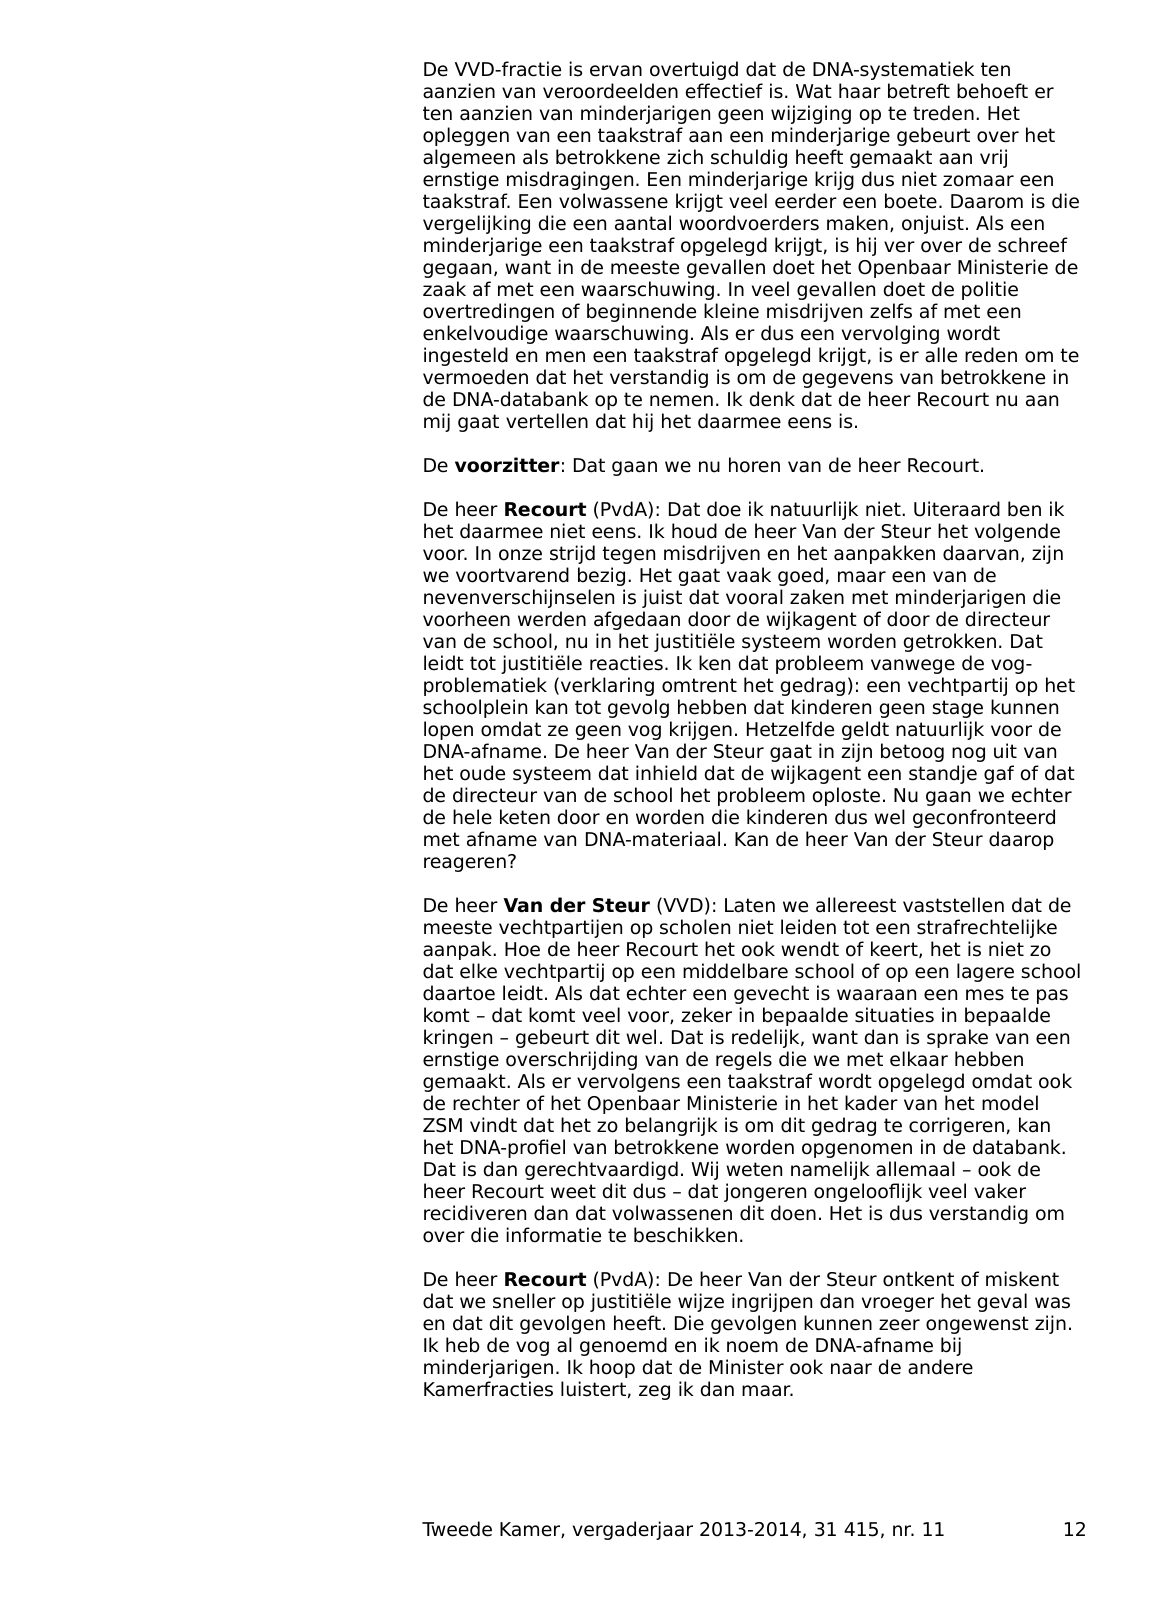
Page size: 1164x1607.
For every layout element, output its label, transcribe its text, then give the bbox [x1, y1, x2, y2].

text De VVD-fractie is ervan overtuigd dat de DNA-systematiek ten aanzien van veroordeelden effectief is. Wat haar betreft behoeft er ten aanzien van minderjarigen geen wijziging op te treden. Het opleggen van een taakstraf aan een minderjarige gebeurt over het algemeen als betrokkene zich schuldig heeft gemaakt aan vrij ernstige misdragingen. Een minderjarige krijg dus niet zomaar een taakstraf. Een volwassene krijgt veel eerder een boete. Daarom is die vergelijking die een aantal woordvoerders maken, onjuist. Als een minderjarige een taakstraf opgelegd krijgt, is hij ver over de schreef gegaan, want in de meeste gevallen doet het Openbaar Ministerie de zaak af met een waarschuwing. In veel gevallen doet de politie overtredingen of beginnende kleine misdrijven zelfs af met een enkelvoudige waarschuwing. Als er dus een vervolging wordt ingesteld en men een taakstraf opgelegd krijgt, is er alle reden om te vermoeden dat het verstandig is om de gegevens van betrokkene in de DNA-databank op te nemen. Ik denk dat de heer Recourt nu aan mij gaat vertellen dat hij het daarmee eens is. [422, 59, 1087, 433]
text De heer Recourt (PvdA): De heer Van der Steur ontkent of miskent dat we sneller op justitiële wijze ingrijpen dan vroeger het geval was en dat dit gevolgen heeft. Die gevolgen kunnen zeer ongewenst zijn. Ik heb de vog al genoemd en ik noem de DNA-afname bij minderjarigen. Ik hoop dat de Minister ook naar de andere Kamerfracties luistert, zeg ik dan maar. [422, 1269, 1087, 1401]
text De heer Recourt (PvdA): Dat doe ik natuurlijk niet. Uiteraard ben ik het daarmee niet eens. Ik houd de heer Van der Steur het volgende voor. In onze strijd tegen misdrijven en het aanpakken daarvan, zijn we voortvarend bezig. Het gaat vaak goed, maar een van de nevenverschijnselen is juist dat vooral zaken met minderjarigen die voorheen werden afgedaan door de wijkagent of door de directeur van de school, nu in het justitiële systeem worden getrokken. Dat leidt tot justitiële reacties. Ik ken dat probleem vanwege de vog-problematiek (verklaring omtrent het gedrag): een vechtpartij op het schoolplein kan tot gevolg hebben dat kinderen geen stage kunnen lopen omdat ze geen vog krijgen. Hetzelfde geldt natuurlijk voor de DNA-afname. De heer Van der Steur gaat in zijn betoog nog uit van het oude systeem dat inhield dat de wijkagent een standje gaf of dat de directeur van de school het probleem oploste. Nu gaan we echter de hele keten door en worden die kinderen dus wel geconfronteerd met afname van DNA-materiaal. Kan de heer Van der Steur daarop reageren? [422, 499, 1087, 873]
text De heer Van der Steur (VVD): Laten we allereest vaststellen dat de meeste vechtpartijen op scholen niet leiden tot een strafrechtelijke aanpak. Hoe de heer Recourt het ook wendt of keert, het is niet zo dat elke vechtpartij op een middelbare school of op een lagere school daartoe leidt. Als dat echter een gevecht is waaraan een mes te pas komt – dat komt veel voor, zeker in bepaalde situaties in bepaalde kringen – gebeurt dit wel. Dat is redelijk, want dan is sprake van een ernstige overschrijding van de regels die we met elkaar hebben gemaakt. Als er vervolgens een taakstraf wordt opgelegd omdat ook de rechter of het Openbaar Ministerie in het kader van het model ZSM vindt dat het zo belangrijk is om dit gedrag te corrigeren, kan het DNA-profiel van betrokkene worden opgenomen in de databank. Dat is dan gerechtvaardigd. Wij weten namelijk allemaal – ook de heer Recourt weet dit dus – dat jongeren ongelooflijk veel vaker recidiveren dan dat volwassenen dit doen. Het is dus verstandig om over die informatie te beschikken. [422, 895, 1087, 1247]
text De voorzitter: Dat gaan we nu horen van de heer Recourt. [422, 455, 1087, 477]
